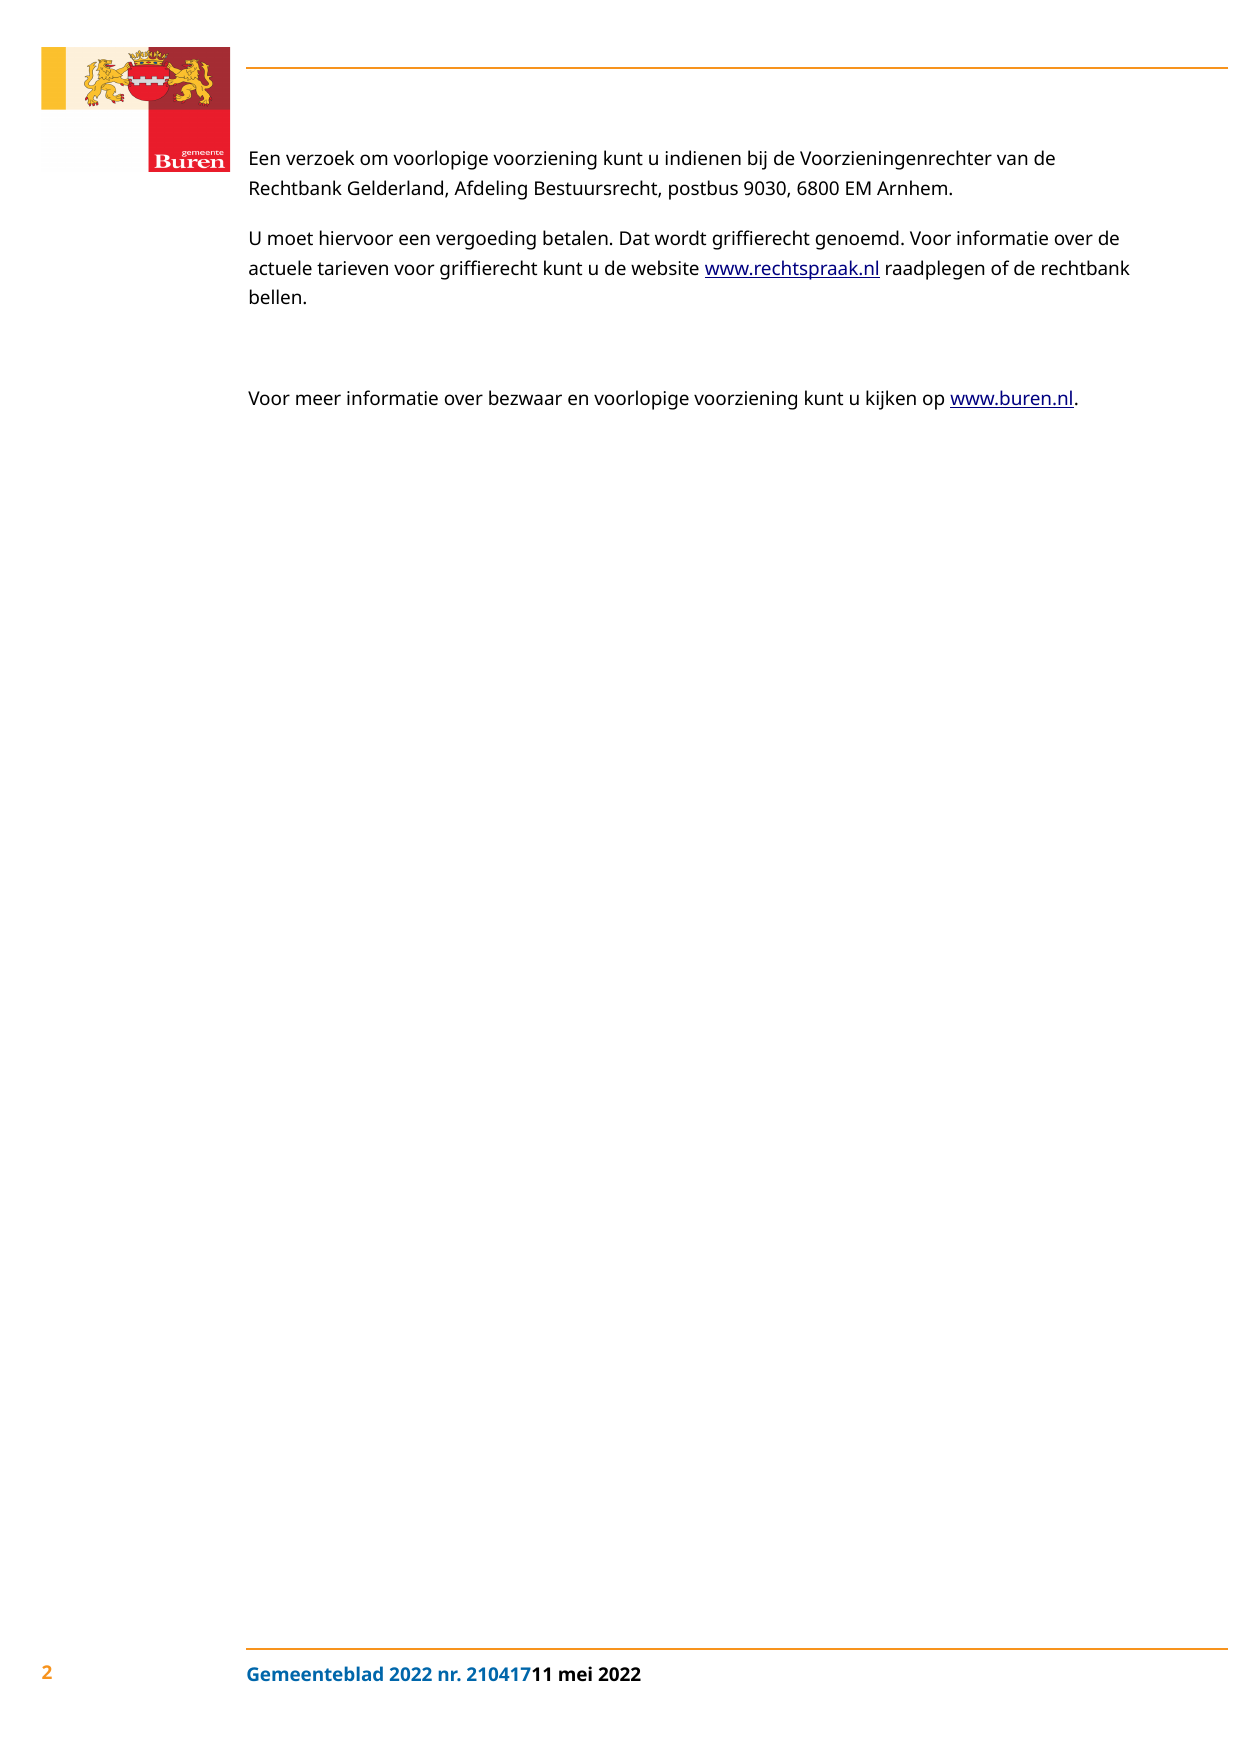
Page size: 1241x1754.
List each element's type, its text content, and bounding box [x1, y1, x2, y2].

text Voor meer informatie over bezwaar en voorlopige voorziening kunt u kijken op www.buren.nl. [248, 385, 1152, 411]
text Een verzoek om voorlopige voorziening kunt u indienen bij de Voorzieningenrechter van de Rechtbank Gelderland, Afdeling Bestuursrecht, postbus 9030, 6800 EM Arnhem. [248, 145, 1152, 201]
picture [41, 47, 231, 172]
text U moet hiervoor een vergoeding betalen. Dat wordt griffierecht genoemd. Voor informatie over de actuele tarieven voor griffierecht kunt u de website www.rechtspraak.nl raadplegen of de rechtbank bellen. [248, 225, 1152, 310]
